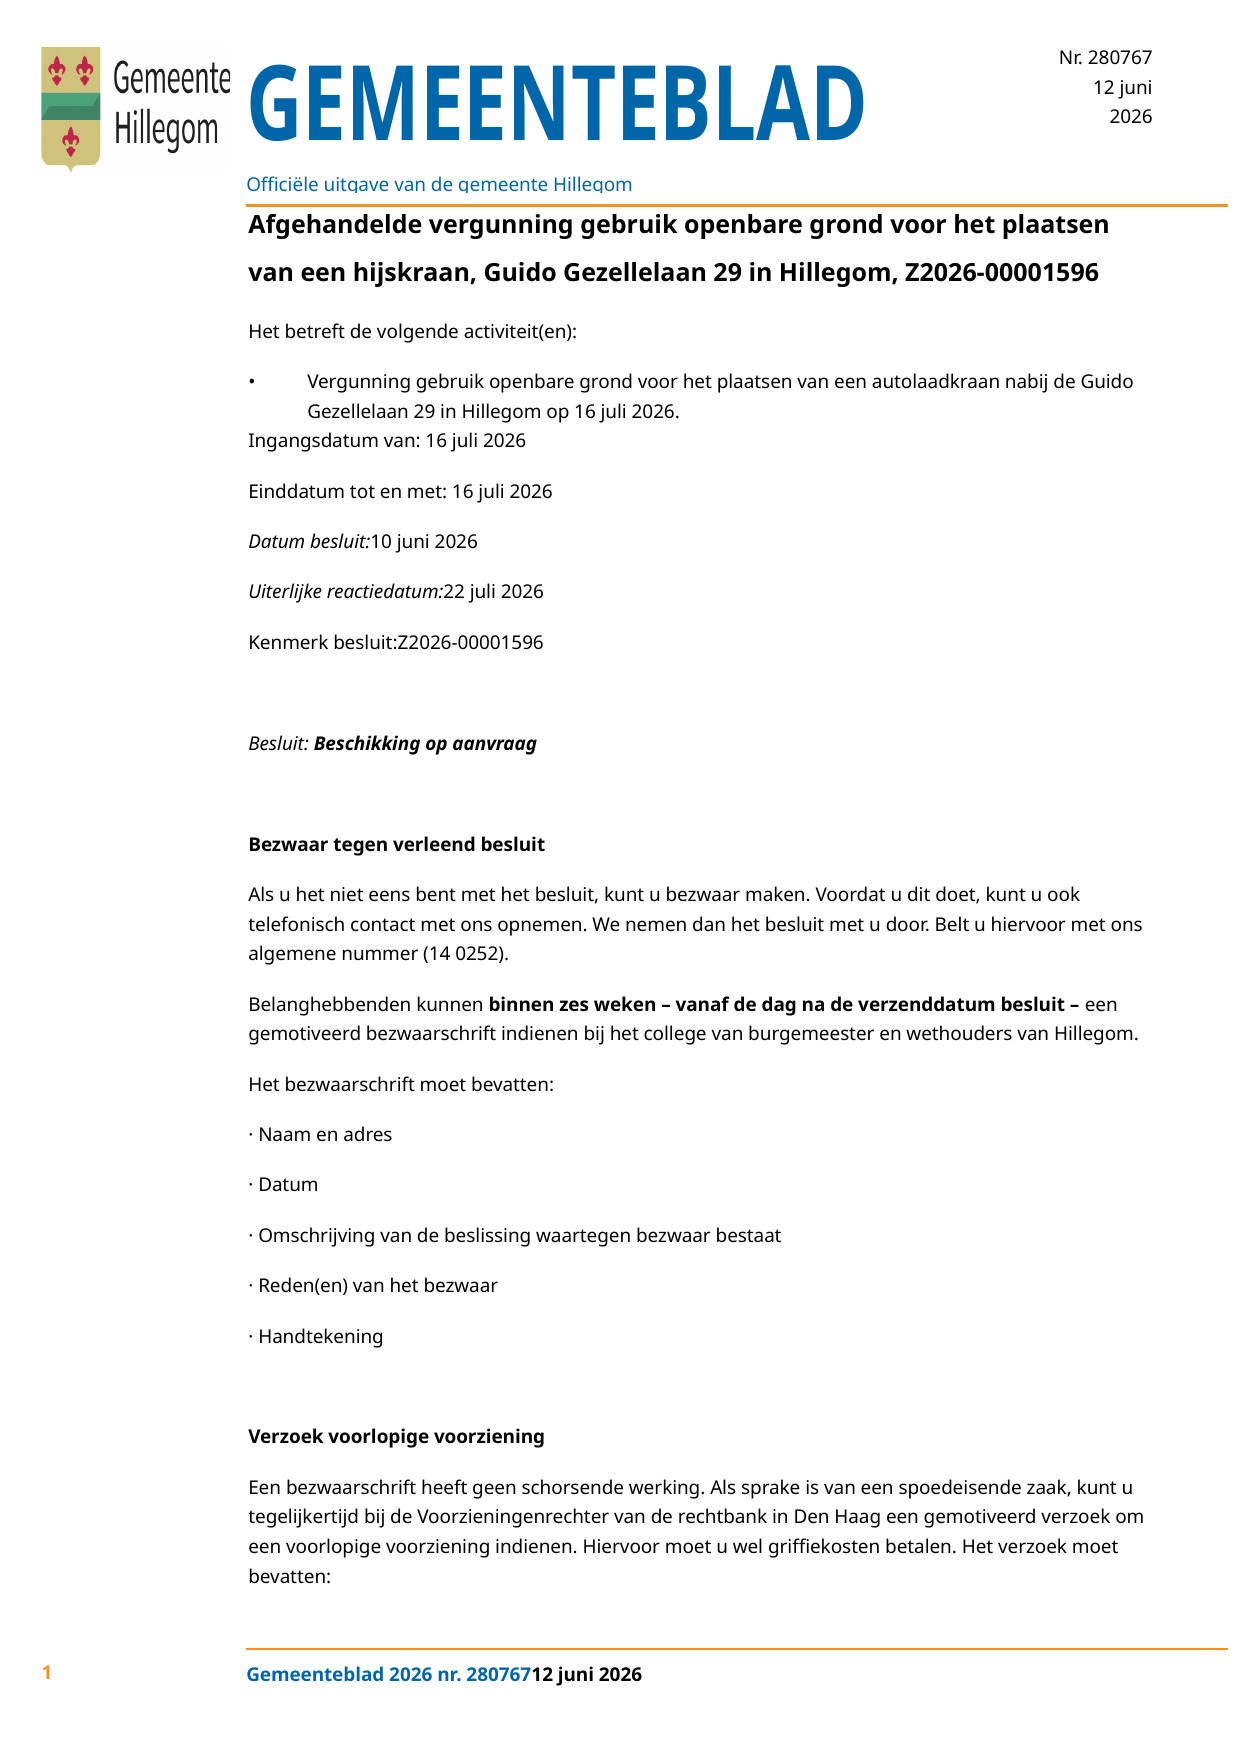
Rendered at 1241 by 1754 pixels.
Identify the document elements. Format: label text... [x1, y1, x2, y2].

text Uiterlijke reactiedatum:22 juli 2026 [248, 579, 1152, 604]
text · Handtekening [248, 1323, 1152, 1349]
text Afgehandelde vergunning gebruik openbare grond voor het plaatsen van een hijskraan, Guido Gezellelaan 29 in Hillegom, Z2026-00001596 [248, 207, 1152, 288]
text Het betreft de volgende activiteit(en): [248, 318, 1152, 344]
text Verzoek voorlopige voorziening [248, 1424, 1152, 1449]
text · Omschrijving van de beslissing waartegen bezwaar bestaat [248, 1222, 1152, 1248]
text Een bezwaarschrift heeft geen schorsende werking. Als sprake is van een spoedeisende zaak, kunt u tegelijkertijd bij de Voorzieningenrechter van de rechtbank in Den Haag een gemotiveerd verzoek om een voorlopige voorziening indienen. Hiervoor moet u wel griffiekosten betalen. Het verzoek moet bevatten: [248, 1474, 1152, 1589]
text Bezwaar tegen verleend besluit [248, 831, 1152, 857]
text Einddatum tot en met: 16 juli 2026 [248, 478, 1152, 504]
text Belanghebbenden kunnen binnen zes weken – vanaf de dag na de verzenddatum besluit – een gemotiveerd bezwaarschrift indienen bij het college van burgemeester en wethouders van Hillegom. [248, 991, 1152, 1046]
text Als u het niet eens bent met het besluit, kunt u bezwaar maken. Voordat u dit doet, kunt u ook telefonisch contact met ons opnemen. We nemen dan het besluit met u door. Belt u hiervoor met ons algemene nummer (14 0252). [248, 881, 1152, 966]
text Datum besluit:10 juni 2026 [248, 528, 1152, 554]
text Ingangsdatum van: 16 juli 2026 [248, 427, 1152, 453]
text Kenmerk besluit:Z2026-00001596 [248, 629, 1152, 655]
text Het bezwaarschrift moet bevatten: [248, 1071, 1152, 1097]
text · Datum [248, 1172, 1152, 1197]
text · Reden(en) van het bezwaar [248, 1272, 1152, 1298]
list Vergunning gebruik openbare grond voor het plaatsen van een autolaadkraan nabij de Guido Gezellelaan 29 in Hillegom op 16 juli 2026. [248, 368, 1152, 424]
text · Naam en adres [248, 1121, 1152, 1147]
text Besluit: Beschikking op aanvraag [248, 730, 1152, 756]
picture [41, 47, 231, 172]
